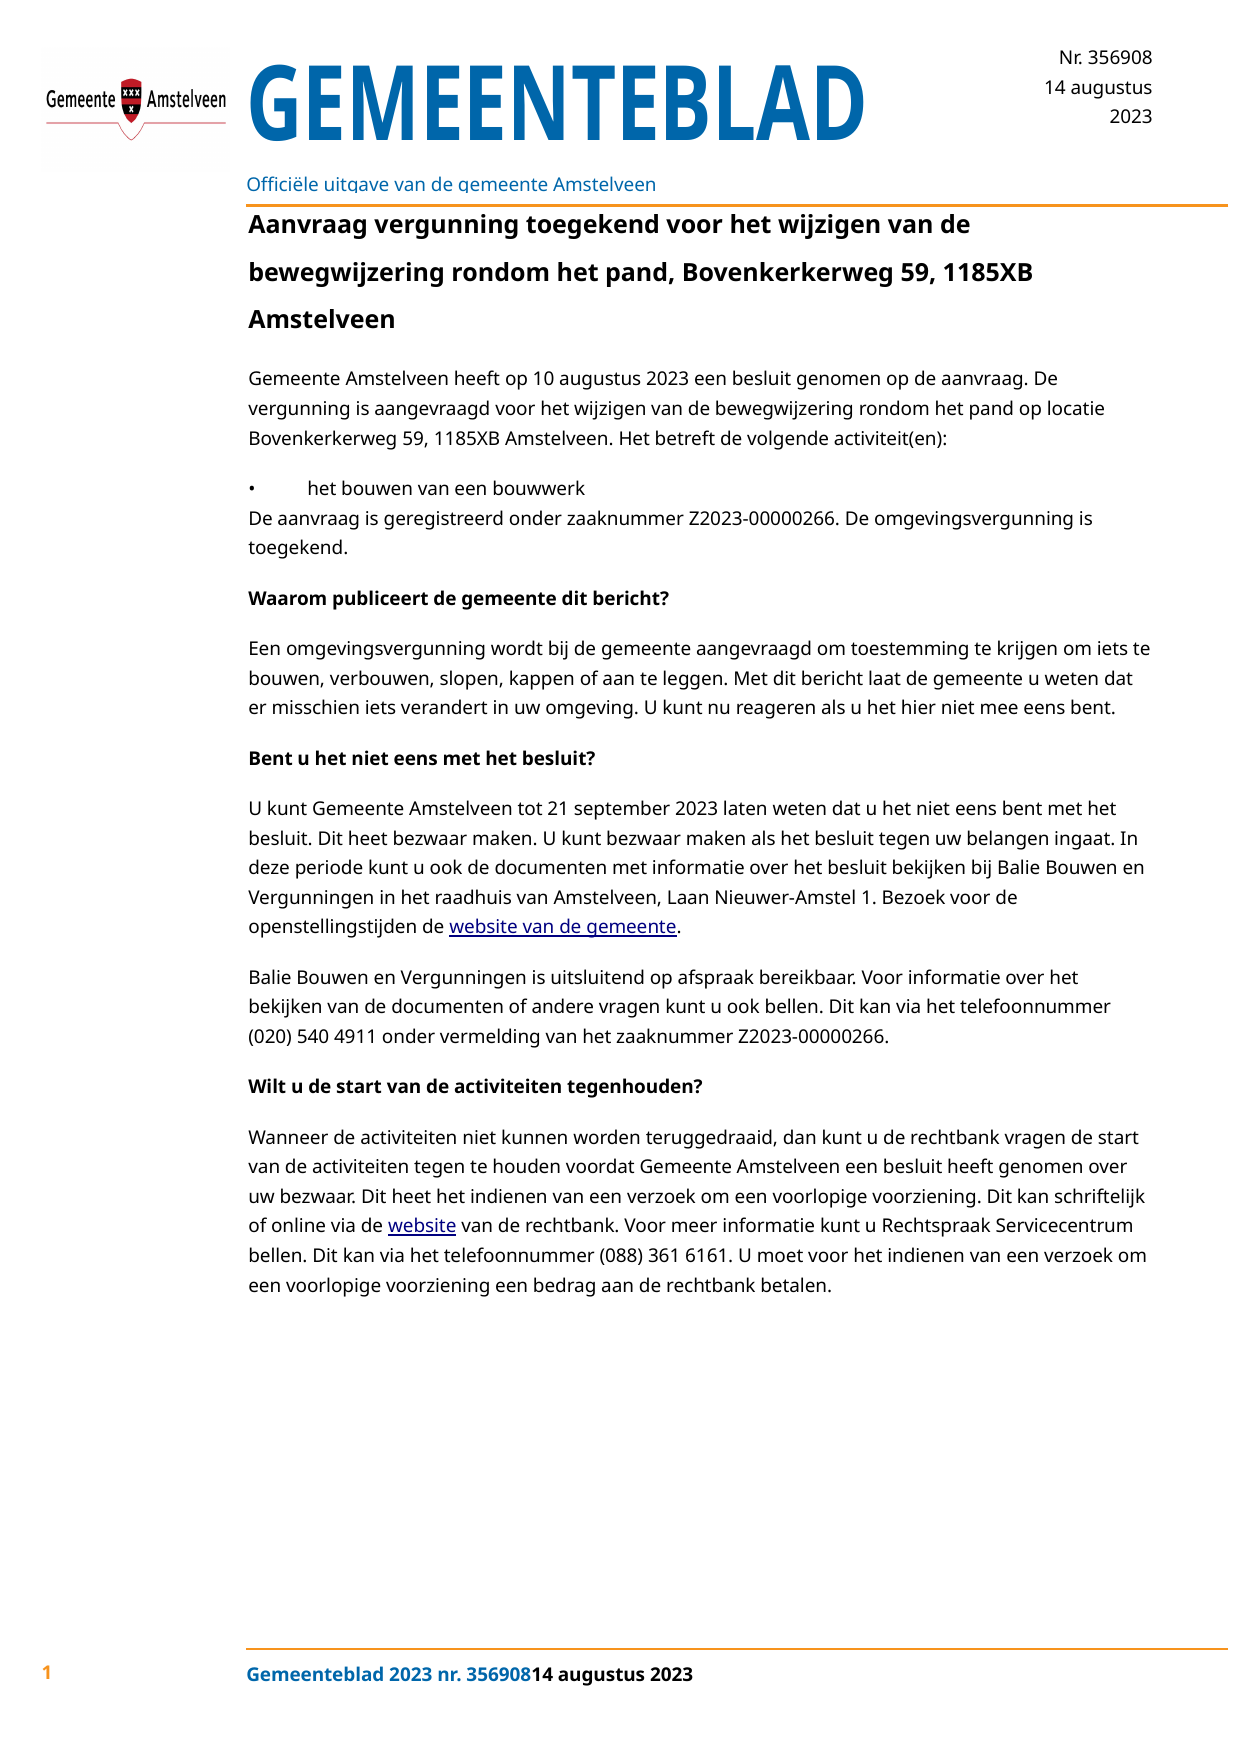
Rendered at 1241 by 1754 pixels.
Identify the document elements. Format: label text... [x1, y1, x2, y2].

text Wilt u de start van de activiteiten tegenhouden? [248, 1073, 1152, 1099]
text Bent u het niet eens met het besluit? [248, 745, 1152, 770]
text Waarom publiceert de gemeente dit bericht? [248, 585, 1152, 610]
text Een omgevingsvergunning wordt bij de gemeente aangevraagd om toestemming te krijgen om iets te bouwen, verbouwen, slopen, kappen of aan te leggen. Met dit bericht laat de gemeente u weten dat er misschien iets verandert in uw omgeving. U kunt nu reageren als u het hier niet mee eens bent. [248, 635, 1152, 720]
text Balie Bouwen en Vergunningen is uitsluitend op afspraak bereikbaar. Voor informatie over het bekijken van de documenten of andere vragen kunt u ook bellen. Dit kan via het telefoonnummer (020) 540 4911 onder vermelding van het zaaknummer Z2023-00000266. [248, 964, 1152, 1049]
text Wanneer de activiteiten niet kunnen worden teruggedraaid, dan kunt u de rechtbank vragen de start van de activiteiten tegen te houden voordat Gemeente Amstelveen een besluit heeft genomen over uw bezwaar. Dit heet het indienen van een verzoek om een voorlopige voorziening. Dit kan schriftelijk of online via de website van de rechtbank. Voor meer informatie kunt u Rechtspraak Servicecentrum bellen. Dit kan via het telefoonnummer (088) 361 6161. U moet voor het indienen van een verzoek om een voorlopige voorziening een bedrag aan de rechtbank betalen. [248, 1124, 1152, 1297]
text Gemeente Amstelveen heeft op 10 augustus 2023 een besluit genomen op de aanvraag. De vergunning is aangevraagd voor het wijzigen van de bewegwijzering rondom het pand op locatie Bovenkerkerweg 59, 1185XB Amstelveen. Het betreft de volgende activiteit(en): [248, 366, 1152, 450]
list het bouwen van een bouwwerk [248, 475, 1152, 501]
text U kunt Gemeente Amstelveen tot 21 september 2023 laten weten dat u het niet eens bent met het besluit. Dit heet bezwaar maken. U kunt bezwaar maken als het besluit tegen uw belangen ingaat. In deze periode kunt u ook de documenten met informatie over het besluit bekijken bij Balie Bouwen en Vergunningen in het raadhuis van Amstelveen, Laan Nieuwer-Amstel 1. Bezoek voor de openstellingstijden de website van de gemeente. [248, 795, 1152, 939]
text Aanvraag vergunning toegekend voor het wijzigen van de bewegwijzering rondom het pand, Bovenkerkerweg 59, 1185XB Amstelveen [248, 207, 1152, 336]
text De aanvraag is geregistreerd onder zaaknummer Z2023-00000266. De omgevingsvergunning is toegekend. [248, 505, 1152, 560]
picture [41, 47, 231, 172]
